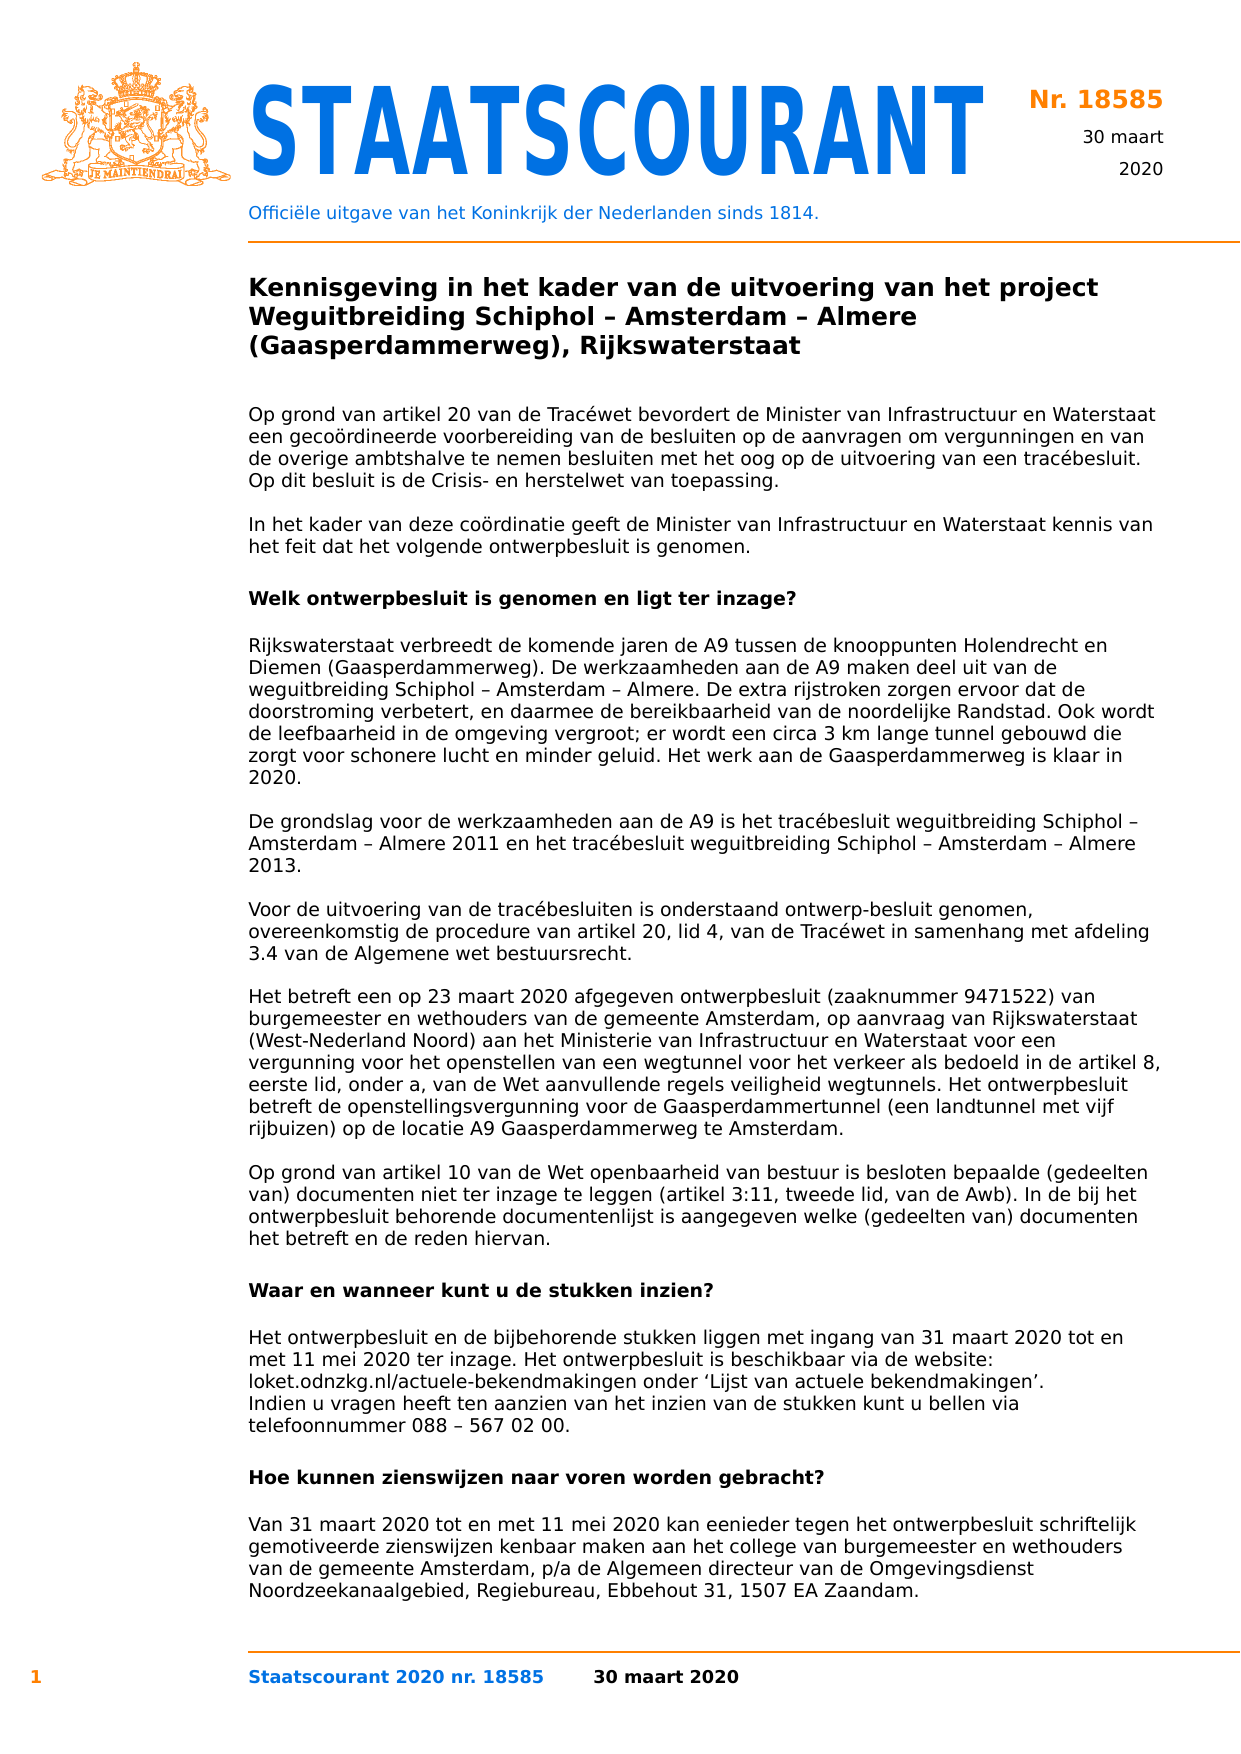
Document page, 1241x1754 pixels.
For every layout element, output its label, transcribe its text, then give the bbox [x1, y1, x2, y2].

text Voor de uitvoering van de tracébesluiten is onderstaand ontwerp-besluit genomen, overeenkomstig de procedure van artikel 20, lid 4, van de Tracéwet in samenhang met afdeling 3.4 van de Algemene wet bestuursrecht. [248, 898, 1163, 964]
text Indien u vragen heeft ten aanzien van het inzien van de stukken kunt u bellen via telefoonnummer 088 – 567 02 00. [248, 1393, 1163, 1437]
table_header Nr. 18585 [998, 62, 1240, 121]
text Het ontwerpbesluit en de bijbehorende stukken liggen met ingang van 31 maart 2020 tot en met 11 mei 2020 ter inzage. Het ontwerpbesluit is beschikbaar via de website: loket.odnzkg.nl/actuele-bekendmakingen onder ‘Lijst van actuele bekendmakingen’. [248, 1327, 1163, 1393]
text Op grond van artikel 20 van de Tracéwet bevordert de Minister van Infrastructuur en Waterstaat een gecoördineerde voorbereiding van de besluiten op de aanvragen om vergunningen en van de overige ambtshalve te nemen besluiten met het oog op de uitvoering van een tracébesluit. Op dit besluit is de Crisis- en herstelwet van toepassing. [248, 404, 1163, 492]
text In het kader van deze coördinatie geeft de Minister van Infrastructuur en Waterstaat kennis van het feit dat het volgende ontwerpbesluit is genomen. [248, 514, 1163, 558]
text Van 31 maart 2020 tot en met 11 mei 2020 kan eenieder tegen het ontwerpbesluit schriftelijk gemotiveerde zienswijzen kenbaar maken aan het college van burgemeester en wethouders van de gemeente Amsterdam, p/a de Algemeen directeur van de Omgevingsdienst Noordzeekanaalgebied, Regiebureau, Ebbehout 31, 1507 EA Zaandam. [248, 1514, 1163, 1602]
table_header STAATSCOURANT [248, 62, 998, 203]
table_cell Officiële uitgave van het Koninkrijk der Nederlanden sinds 1814. [248, 203, 1240, 241]
text Het betreft een op 23 maart 2020 afgegeven ontwerpbesluit (zaaknummer 9471522) van burgemeester en wethouders van de gemeente Amsterdam, op aanvraag van Rijkswaterstaat (West-Nederland Noord) aan het Ministerie van Infrastructuur en Waterstaat voor een vergunning voor het openstellen van een wegtunnel voor het verkeer als bedoeld in de artikel 8, eerste lid, onder a, van de Wet aanvullende regels veiligheid wegtunnels. Het ontwerpbesluit betreft de openstellingsvergunning voor de Gaasperdammertunnel (een landtunnel met vijf rijbuizen) op de locatie A9 Gaasperdammerweg te Amsterdam. [248, 986, 1163, 1140]
picture [41, 62, 231, 186]
text De grondslag voor de werkzaamheden aan de A9 is het tracébesluit weguitbreiding Schiphol – Amsterdam – Almere 2011 en het tracébesluit weguitbreiding Schiphol – Amsterdam – Almere 2013. [248, 811, 1163, 877]
text Op grond van artikel 10 van de Wet openbaarheid van bestuur is besloten bepaalde (gedeelten van) documenten niet ter inzage te leggen (artikel 3:11, tweede lid, van de Awb). In de bij het ontwerpbesluit behorende documentenlijst is aangegeven welke (gedeelten van) documenten het betreft en de reden hiervan. [248, 1162, 1163, 1250]
table_header [25, 62, 248, 241]
subtitle Kennisgeving in het kader van de uitvoering van het project Weguitbreiding Schiphol – Amsterdam – Almere (Gaasperdammerweg), Rijkswaterstaat [248, 273, 1163, 361]
text Rijkswaterstaat verbreedt de komende jaren de A9 tussen de knooppunten Holendrecht en Diemen (Gaasperdammerweg). De werkzaamheden aan de A9 maken deel uit van de weguitbreiding Schiphol – Amsterdam – Almere. De extra rijstroken zorgen ervoor dat de doorstroming verbetert, en daarmee de bereikbaarheid van de noordelijke Randstad. Ook wordt de leefbaarheid in de omgeving vergroot; er wordt een circa 3 km lange tunnel gebouwd die zorgt voor schonere lucht en minder geluid. Het werk aan de Gaasperdammerweg is klaar in 2020. [248, 635, 1163, 789]
subtitle Welk ontwerpbesluit is genomen en ligt ter inzage? [248, 588, 1163, 610]
subtitle Hoe kunnen zienswijzen naar voren worden gebracht? [248, 1467, 1163, 1489]
table_cell 30 maart [998, 121, 1240, 153]
subtitle Waar en wanneer kunt u de stukken inzien? [248, 1280, 1163, 1302]
table_cell 2020 [998, 153, 1240, 203]
